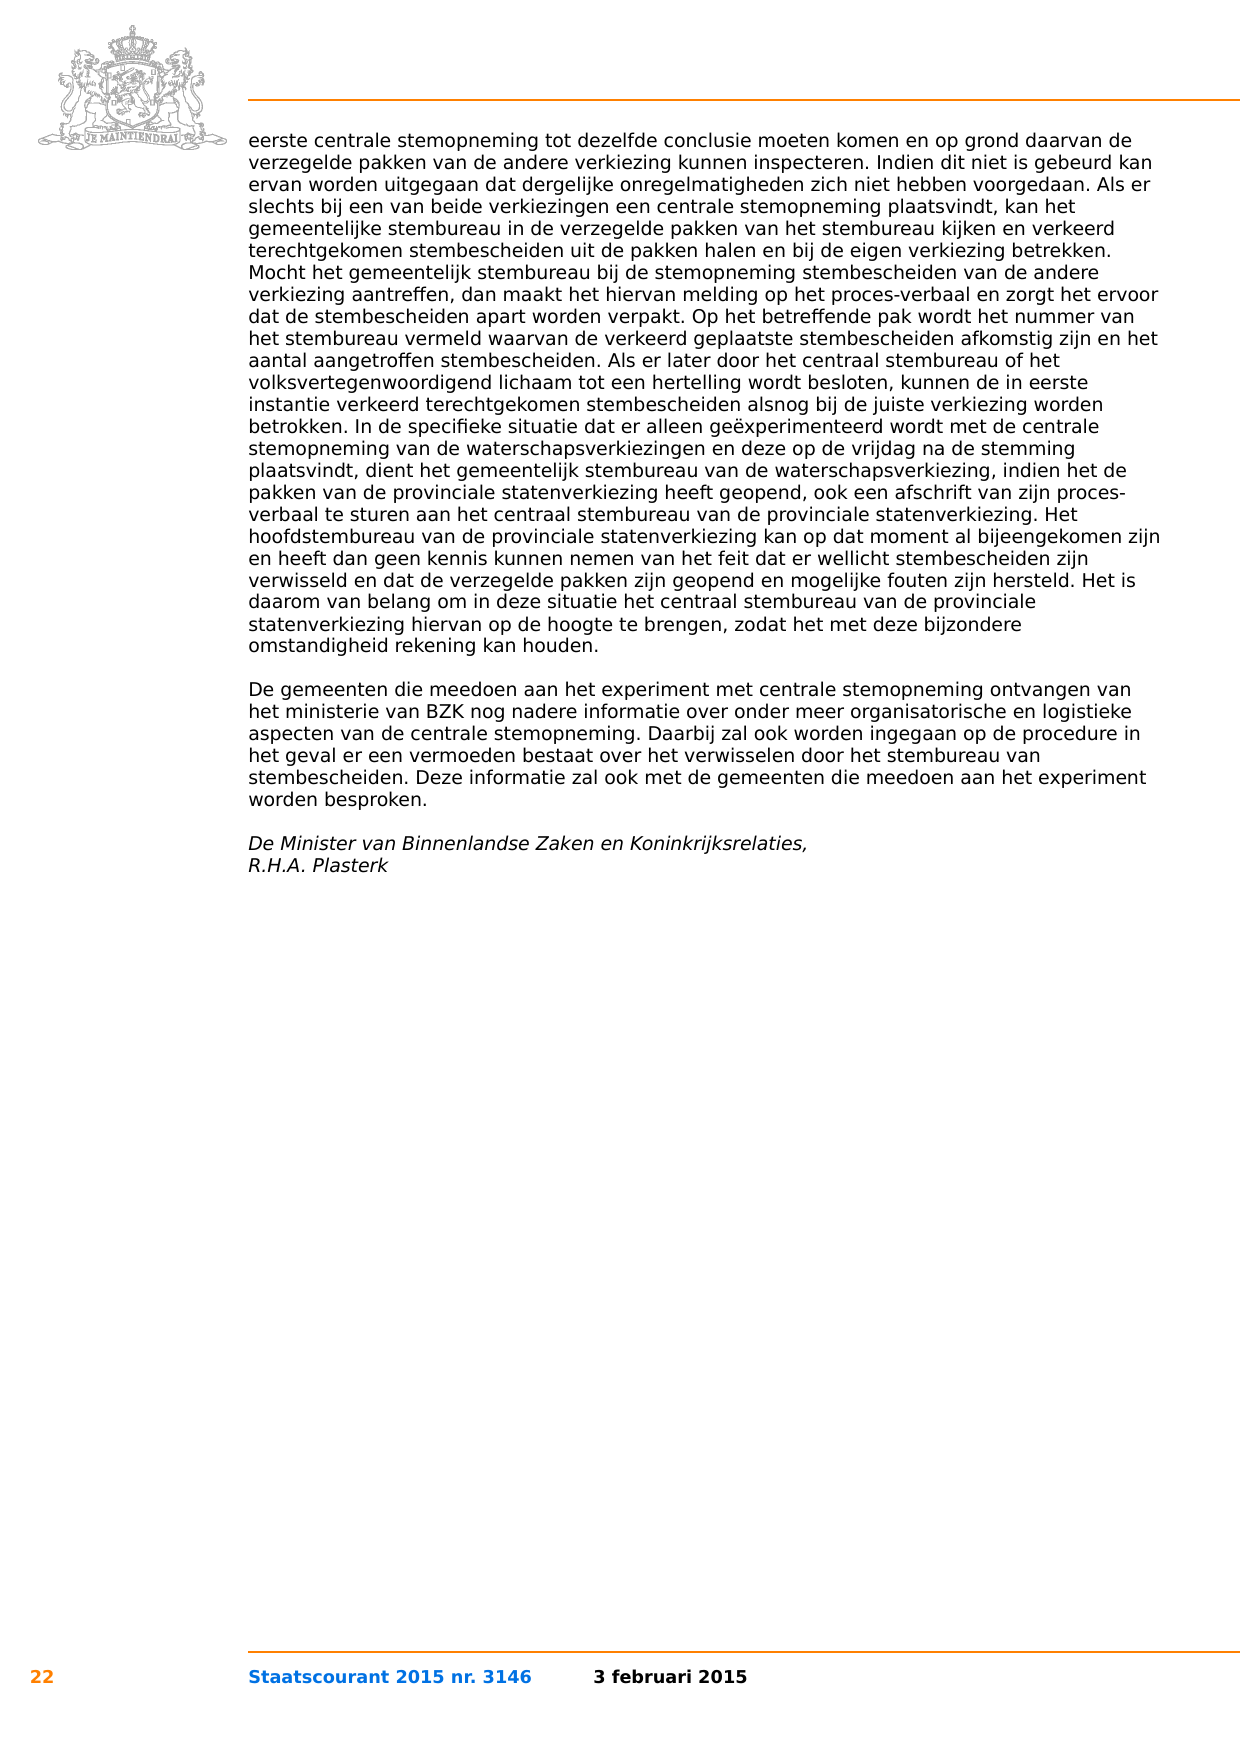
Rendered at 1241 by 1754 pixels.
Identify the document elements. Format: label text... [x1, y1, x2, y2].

text De Minister van Binnenlandse Zaken en Koninkrijksrelaties, R.H.A. Plasterk [248, 833, 1163, 877]
picture [38, 25, 227, 150]
text eerste centrale stemopneming tot dezelfde conclusie moeten komen en op grond daarvan de verzegelde pakken van de andere verkiezing kunnen inspecteren. Indien dit niet is gebeurd kan ervan worden uitgegaan dat dergelijke onregelmatigheden zich niet hebben voorgedaan. Als er slechts bij een van beide verkiezingen een centrale stemopneming plaatsvindt, kan het gemeentelijke stembureau in de verzegelde pakken van het stembureau kijken en verkeerd terechtgekomen stembescheiden uit de pakken halen en bij de eigen verkiezing betrekken. Mocht het gemeentelijk stembureau bij de stemopneming stembescheiden van de andere verkiezing aantreffen, dan maakt het hiervan melding op het proces-verbaal en zorgt het ervoor dat de stembescheiden apart worden verpakt. Op het betreffende pak wordt het nummer van het stembureau vermeld waarvan de verkeerd geplaatste stembescheiden afkomstig zijn en het aantal aangetroffen stembescheiden. Als er later door het centraal stembureau of het volksvertegenwoordigend lichaam tot een hertelling wordt besloten, kunnen de in eerste instantie verkeerd terechtgekomen stembescheiden alsnog bij de juiste verkiezing worden betrokken. In de specifieke situatie dat er alleen geëxperimenteerd wordt met de centrale stemopneming van de waterschapsverkiezingen en deze op de vrijdag na de stemming plaatsvindt, dient het gemeentelijk stembureau van de waterschapsverkiezing, indien het de pakken van de provinciale statenverkiezing heeft geopend, ook een afschrift van zijn proces-verbaal te sturen aan het centraal stembureau van de provinciale statenverkiezing. Het hoofdstembureau van de provinciale statenverkiezing kan op dat moment al bijeengekomen zijn en heeft dan geen kennis kunnen nemen van het feit dat er wellicht stembescheiden zijn verwisseld en dat de verzegelde pakken zijn geopend en mogelijke fouten zijn hersteld. Het is daarom van belang om in deze situatie het centraal stembureau van de provinciale statenverkiezing hiervan op de hoogte te brengen, zodat het met deze bijzondere omstandigheid rekening kan houden. [248, 130, 1163, 657]
text De gemeenten die meedoen aan het experiment met centrale stemopneming ontvangen van het ministerie van BZK nog nadere informatie over onder meer organisatorische en logistieke aspecten van de centrale stemopneming. Daarbij zal ook worden ingegaan op de procedure in het geval er een vermoeden bestaat over het verwisselen door het stembureau van stembescheiden. Deze informatie zal ook met de gemeenten die meedoen aan het experiment worden besproken. [248, 679, 1163, 811]
